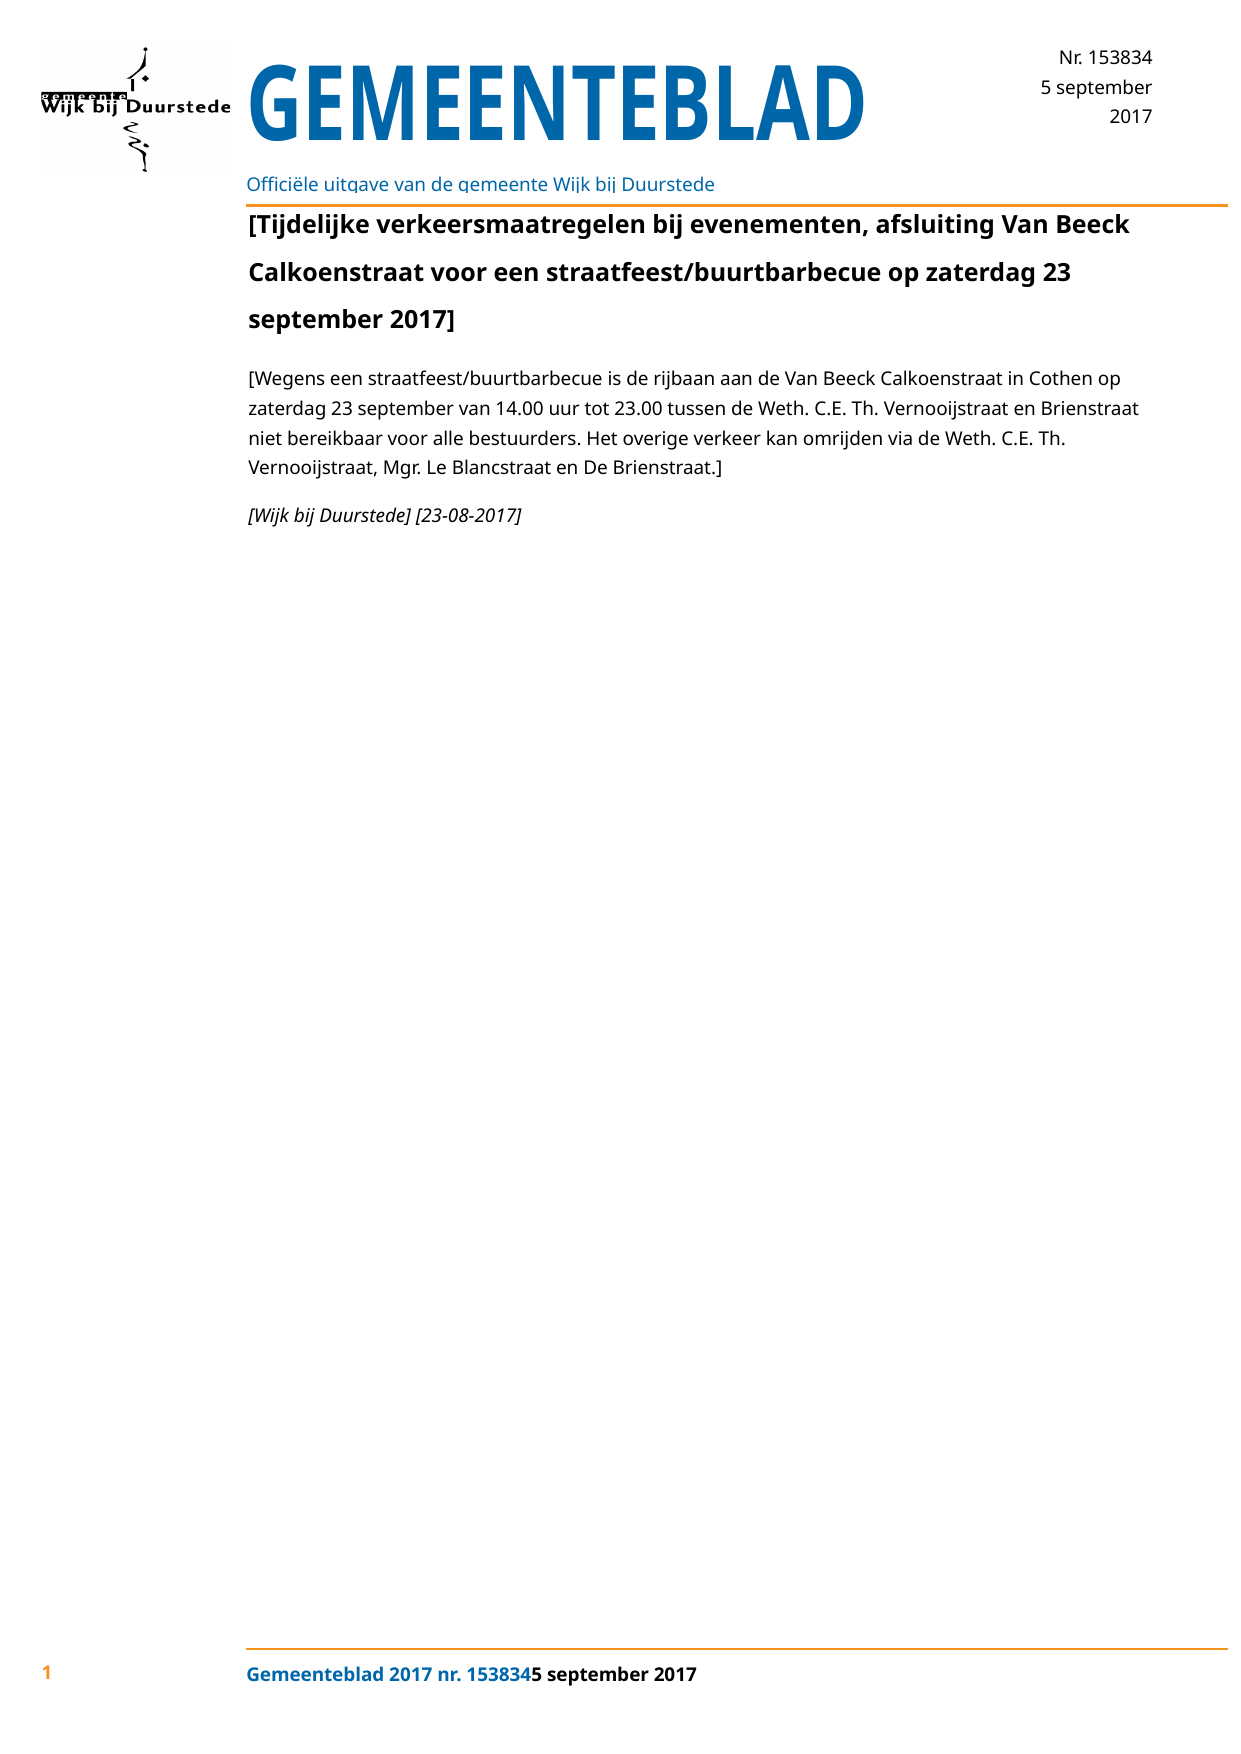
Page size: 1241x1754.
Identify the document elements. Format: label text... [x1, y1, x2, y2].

text [Wegens een straatfeest/buurtbarbecue is de rijbaan aan de Van Beeck Calkoenstraat in Cothen op zaterdag 23 september van 14.00 uur tot 23.00 tussen de Weth. C.E. Th. Vernooijstraat en Brienstraat niet bereikbaar voor alle bestuurders. Het overige verkeer kan omrijden via de Weth. C.E. Th. Vernooijstraat, Mgr. Le Blancstraat en De Brienstraat.] [248, 366, 1152, 480]
text [Tijdelijke verkeersmaatregelen bij evenementen, afsluiting Van Beeck Calkoenstraat voor een straatfeest/buurtbarbecue op zaterdag 23 september 2017] [248, 207, 1152, 336]
picture [41, 47, 231, 172]
text [Wijk bij Duurstede] [23-08-2017] [248, 502, 1152, 528]
